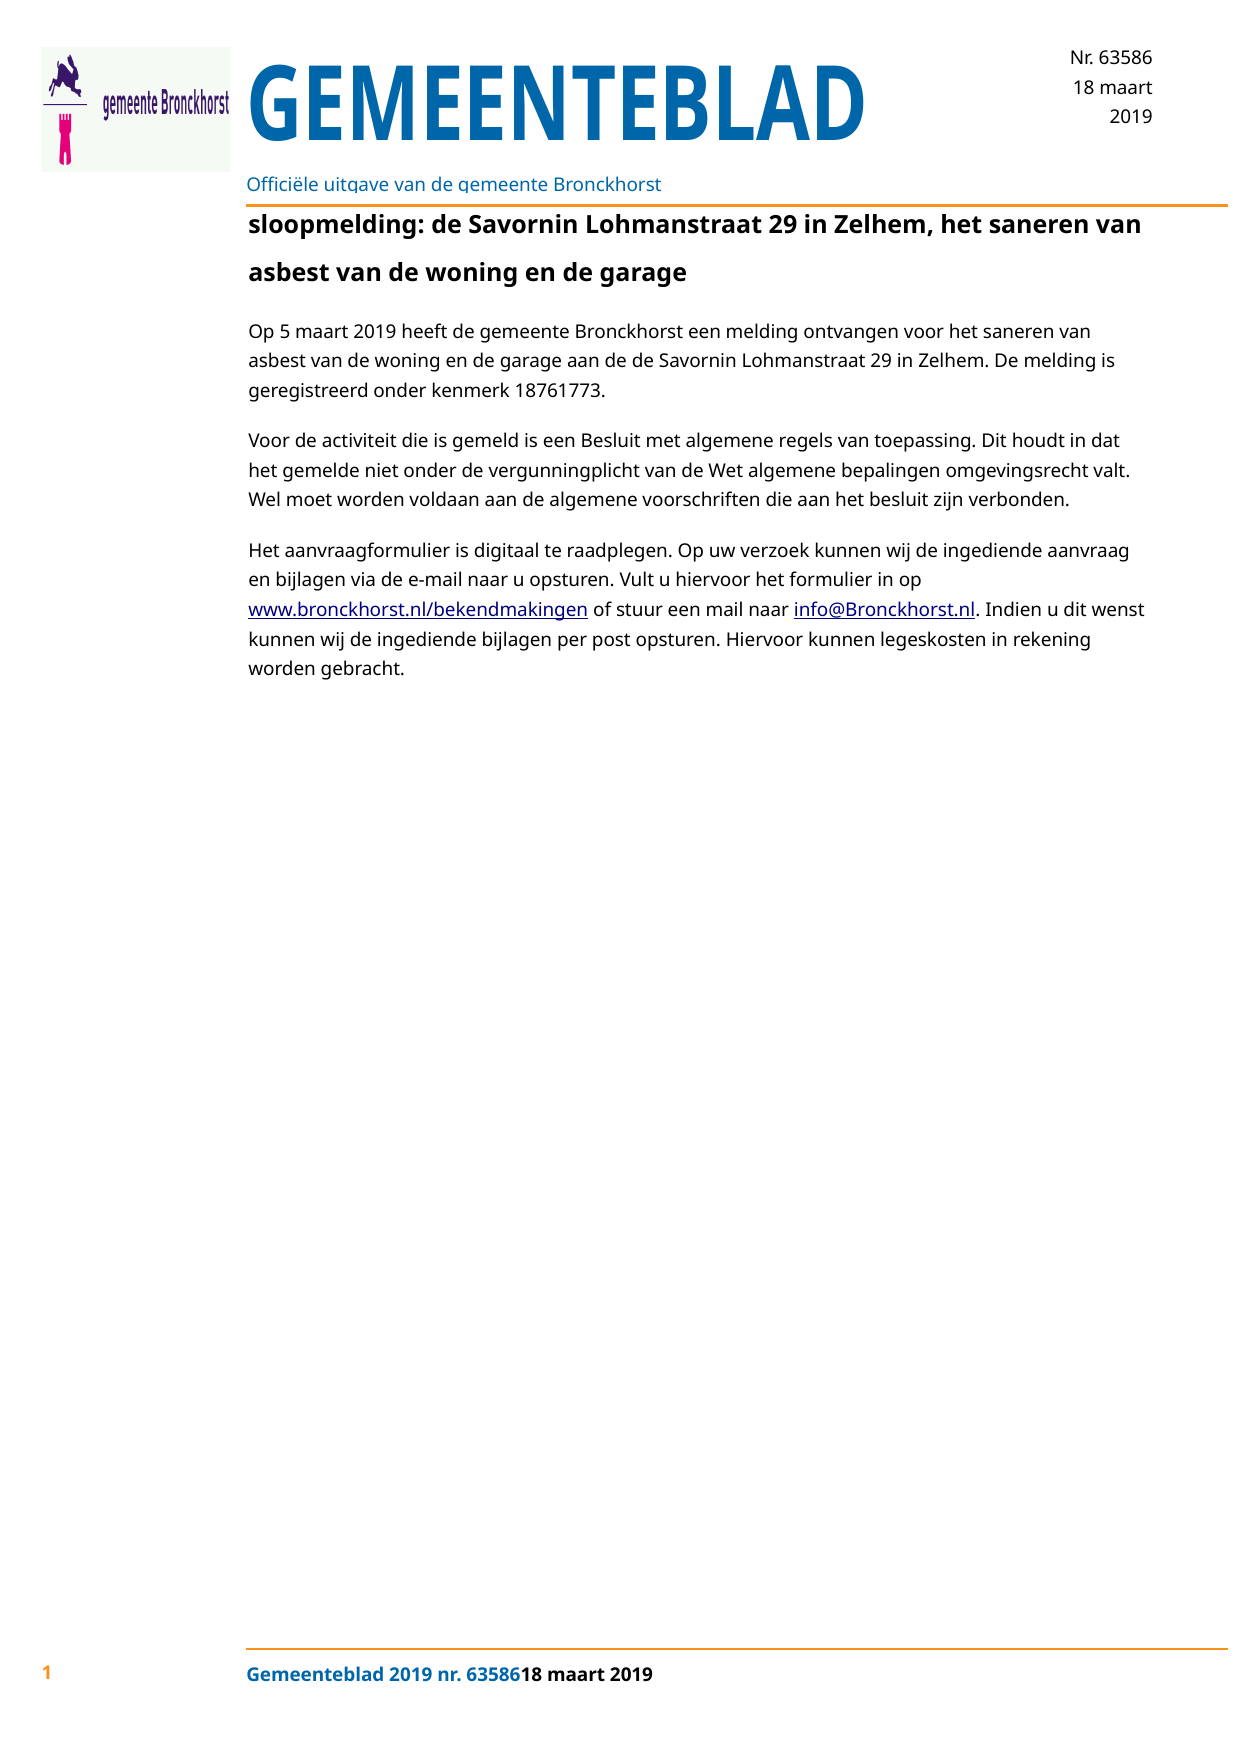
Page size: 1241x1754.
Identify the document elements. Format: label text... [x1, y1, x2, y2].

picture [41, 47, 231, 172]
text Voor de activiteit die is gemeld is een Besluit met algemene regels van toepassing. Dit houdt in dat het gemelde niet onder de vergunningplicht van de Wet algemene bepalingen omgevingsrecht valt. Wel moet worden voldaan aan de algemene voorschriften die aan het besluit zijn verbonden. [248, 427, 1152, 512]
text sloopmelding: de Savornin Lohmanstraat 29 in Zelhem, het saneren van asbest van de woning en de garage [248, 207, 1152, 288]
text Op 5 maart 2019 heeft de gemeente Bronckhorst een melding ontvangen voor het saneren van asbest van de woning en de garage aan de de Savornin Lohmanstraat 29 in Zelhem. De melding is geregistreerd onder kenmerk 18761773. [248, 318, 1152, 403]
text Het aanvraagformulier is digitaal te raadplegen. Op uw verzoek kunnen wij de ingediende aanvraag en bijlagen via de e-mail naar u opsturen. Vult u hiervoor het formulier in op www.bronckhorst.nl/bekendmakingen of stuur een mail naar info@Bronckhorst.nl. Indien u dit wenst kunnen wij de ingediende bijlagen per post opsturen. Hiervoor kunnen legeskosten in rekening worden gebracht. [248, 537, 1152, 681]
